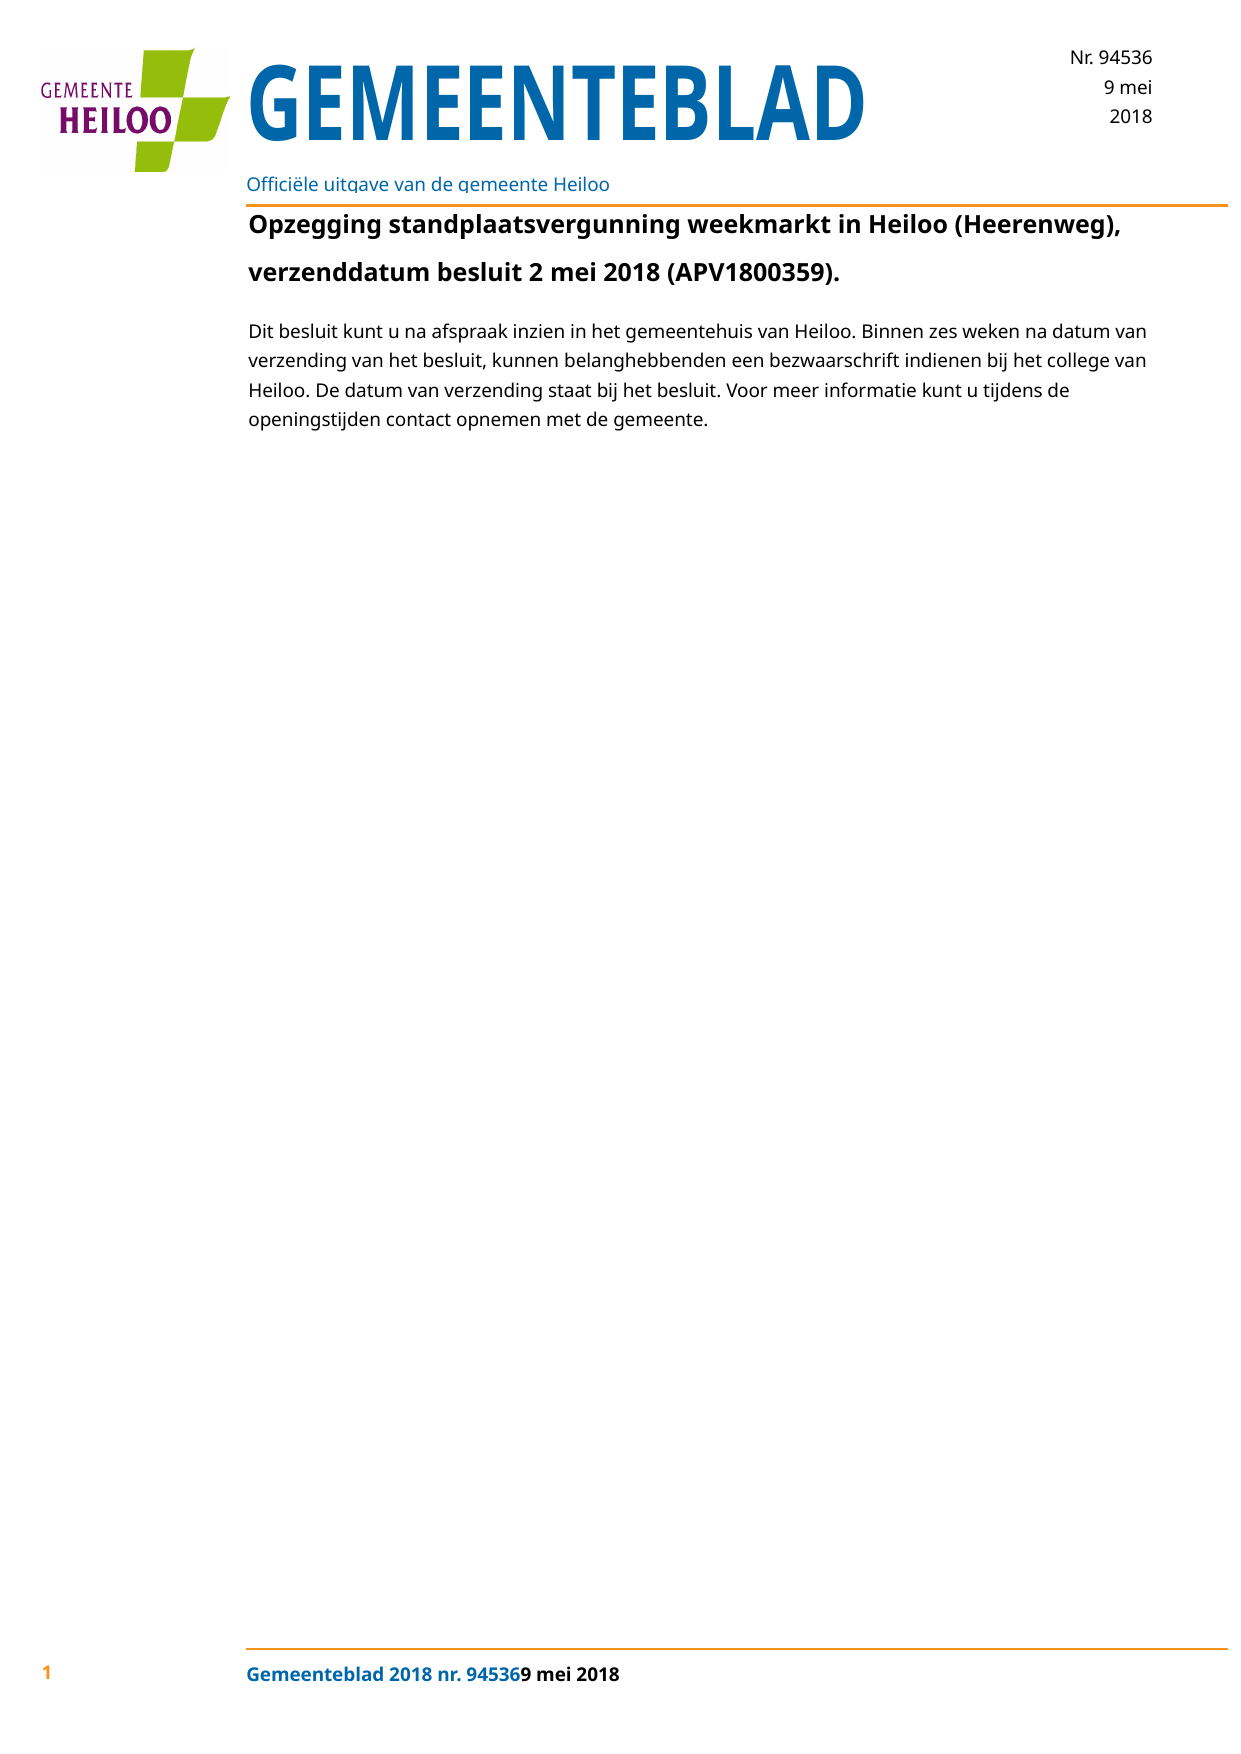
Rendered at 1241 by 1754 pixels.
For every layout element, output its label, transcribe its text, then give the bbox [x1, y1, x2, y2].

text Opzegging standplaatsvergunning weekmarkt in Heiloo (Heerenweg), verzenddatum besluit 2 mei 2018 (APV1800359). [248, 207, 1152, 288]
picture [41, 47, 231, 172]
text Dit besluit kunt u na afspraak inzien in het gemeentehuis van Heiloo. Binnen zes weken na datum van verzending van het besluit, kunnen belanghebbenden een bezwaarschrift indienen bij het college van Heiloo. De datum van verzending staat bij het besluit. Voor meer informatie kunt u tijdens de openingstijden contact opnemen met de gemeente. [248, 318, 1152, 432]
